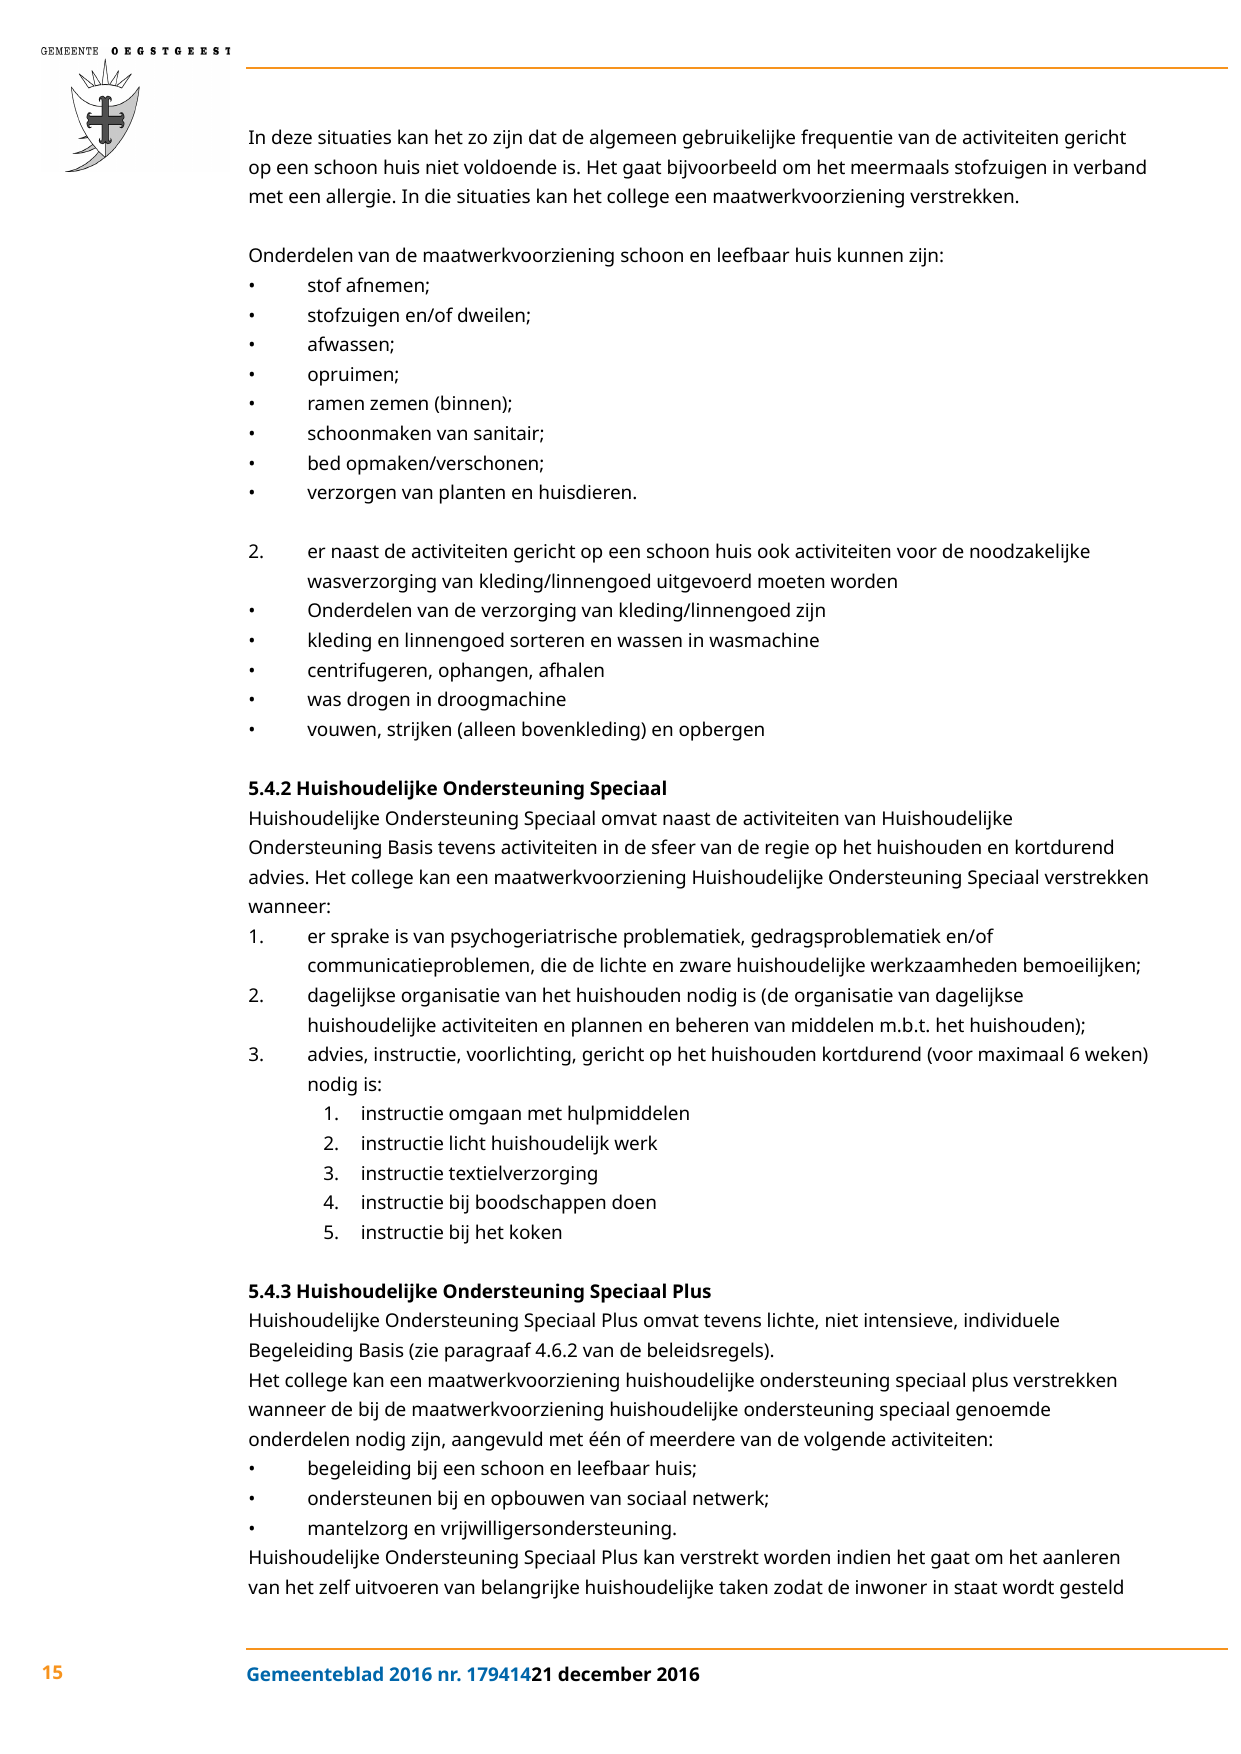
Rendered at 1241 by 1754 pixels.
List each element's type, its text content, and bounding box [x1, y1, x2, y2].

list was drogen in droogmachine [248, 686, 1152, 712]
list begeleiding bij een schoon en leefbaar huis; [248, 1456, 1152, 1481]
list bed opmaken/verschonen; [248, 450, 1152, 476]
list vouwen, strijken (alleen bovenkleding) en opbergen [248, 716, 1152, 742]
picture [41, 47, 231, 172]
list instructie bij boodschappen doen [323, 1189, 1152, 1215]
list dagelijkse organisatie van het huishouden nodig is (de organisatie van dagelijkse huishoudelijke activiteiten en plannen en beheren van middelen m.b.t. het huishouden); [248, 982, 1152, 1038]
text Het college kan een maatwerkvoorziening huishoudelijke ondersteuning speciaal plus verstrekken wanneer de bij de maatwerkvoorziening huishoudelijke ondersteuning speciaal genoemde onderdelen nodig zijn, aangevuld met één of meerdere van de volgende activiteiten: [248, 1367, 1152, 1452]
list er sprake is van psychogeriatrische problematiek, gedragsproblematiek en/of communicatieproblemen, die de lichte en zware huishoudelijke werkzaamheden bemoeilijken; [248, 923, 1152, 978]
text Huishoudelijke Ondersteuning Speciaal Plus omvat tevens lichte, niet intensieve, individuele Begeleiding Basis (zie paragraaf 4.6.2 van de beleidsregels). [248, 1308, 1152, 1363]
list ondersteunen bij en opbouwen van sociaal netwerk; [248, 1485, 1152, 1511]
list schoonmaken van sanitair; [248, 420, 1152, 446]
list opruimen; [248, 361, 1152, 387]
list kleding en linnengoed sorteren en wassen in wasmachine [248, 627, 1152, 653]
list instructie licht huishoudelijk werk [323, 1130, 1152, 1156]
list centrifugeren, ophangen, afhalen [248, 657, 1152, 683]
list stof afnemen; [248, 272, 1152, 298]
list instructie omgaan met hulpmiddelen [323, 1101, 1152, 1126]
list Onderdelen van de verzorging van kleding/linnengoed zijn [248, 598, 1152, 623]
list afwassen; [248, 331, 1152, 357]
list stofzuigen en/of dweilen; [248, 302, 1152, 328]
list advies, instructie, voorlichting, gericht op het huishouden kortdurend (voor maximaal 6 weken) nodig is: [248, 1041, 1152, 1097]
text 5.4.2 Huishoudelijke Ondersteuning Speciaal [248, 775, 1152, 801]
list mantelzorg en vrijwilligersondersteuning. [248, 1515, 1152, 1541]
list verzorgen van planten en huisdieren. [248, 479, 1152, 505]
text 5.4.3 Huishoudelijke Ondersteuning Speciaal Plus [248, 1278, 1152, 1304]
list instructie bij het koken [323, 1219, 1152, 1245]
text Huishoudelijke Ondersteuning Speciaal Plus kan verstrekt worden indien het gaat om het aanleren van het zelf uitvoeren van belangrijke huishoudelijke taken zodat de inwoner in staat wordt gesteld [248, 1544, 1152, 1600]
text Huishoudelijke Ondersteuning Speciaal omvat naast de activiteiten van Huishoudelijke Ondersteuning Basis tevens activiteiten in de sfeer van de regie op het huishouden en kortdurend advies. Het college kan een maatwerkvoorziening Huishoudelijke Ondersteuning Speciaal verstrekken wanneer: [248, 805, 1152, 919]
list instructie textielverzorging [323, 1160, 1152, 1186]
text In deze situaties kan het zo zijn dat de algemeen gebruikelijke frequentie van de activiteiten gericht op een schoon huis niet voldoende is. Het gaat bijvoorbeeld om het meermaals stofzuigen in verband met een allergie. In die situaties kan het college een maatwerkvoorziening verstrekken. [248, 124, 1152, 209]
list er naast de activiteiten gericht op een schoon huis ook activiteiten voor de noodzakelijke wasverzorging van kleding/linnengoed uitgevoerd moeten worden [248, 538, 1152, 594]
list ramen zemen (binnen); [248, 391, 1152, 416]
text Onderdelen van de maatwerkvoorziening schoon en leefbaar huis kunnen zijn: [248, 243, 1152, 268]
